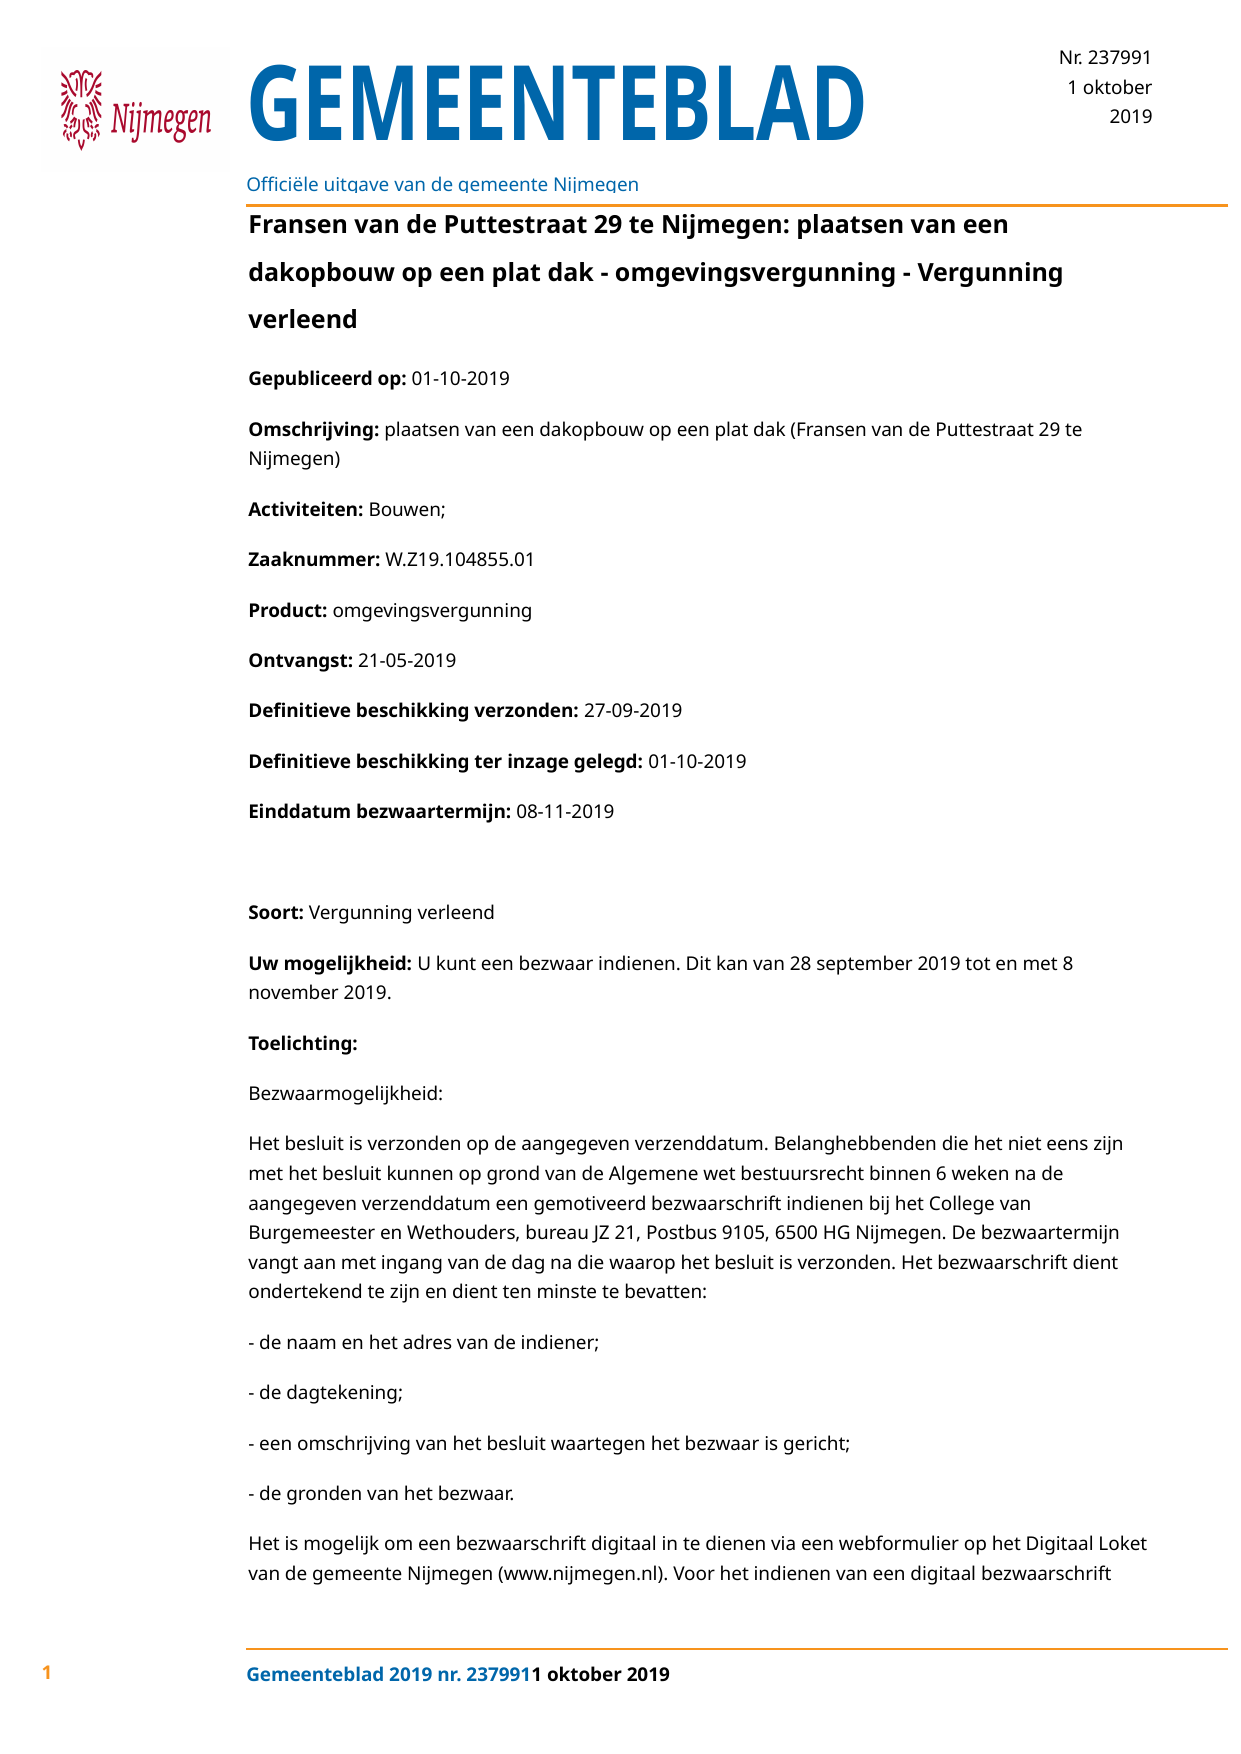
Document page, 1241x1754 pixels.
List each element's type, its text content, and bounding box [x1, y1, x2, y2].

text Toelichting: [248, 1030, 1152, 1055]
text Omschrijving: plaatsen van een dakopbouw op een plat dak (Fransen van de Puttestraat 29 te Nijmegen) [248, 416, 1152, 471]
text Fransen van de Puttestraat 29 te Nijmegen: plaatsen van een dakopbouw op een plat dak - omgevingsvergunning - Vergunning verleend [248, 207, 1152, 336]
picture [41, 47, 231, 172]
text Soort: Vergunning verleend [248, 899, 1152, 925]
text Gepubliceerd op: 01-10-2019 [248, 366, 1152, 391]
text Zaaknummer: W.Z19.104855.01 [248, 546, 1152, 572]
text - de dagtekening; [248, 1379, 1152, 1405]
text - een omschrijving van het besluit waartegen het bezwaar is gericht; [248, 1430, 1152, 1455]
text Einddatum bezwaartermijn: 08-11-2019 [248, 798, 1152, 824]
text - de gronden van het bezwaar. [248, 1480, 1152, 1506]
text Het besluit is verzonden op de aangegeven verzenddatum. Belanghebbenden die het niet eens zijn met het besluit kunnen op grond van de Algemene wet bestuursrecht binnen 6 weken na de aangegeven verzenddatum een gemotiveerd bezwaarschrift indienen bij het College van Burgemeester en Wethouders, bureau JZ 21, Postbus 9105, 6500 HG Nijmegen. De bezwaartermijn vangt aan met ingang van de dag na die waarop het besluit is verzonden. Het bezwaarschrift dient ondertekend te zijn en dient ten minste te bevatten: [248, 1131, 1152, 1304]
text Uw mogelijkheid: U kunt een bezwaar indienen. Dit kan van 28 september 2019 tot en met 8 november 2019. [248, 950, 1152, 1005]
text Activiteiten: Bouwen; [248, 496, 1152, 522]
text Product: omgevingsvergunning [248, 597, 1152, 622]
text Ontvangst: 21-05-2019 [248, 647, 1152, 673]
text Bezwaarmogelijkheid: [248, 1080, 1152, 1106]
text Het is mogelijk om een bezwaarschrift digitaal in te dienen via een webformulier op het Digitaal Loket van de gemeente Nijmegen (www.nijmegen.nl). Voor het indienen van een digitaal bezwaarschrift [248, 1531, 1152, 1586]
text - de naam en het adres van de indiener; [248, 1329, 1152, 1354]
text Definitieve beschikking verzonden: 27-09-2019 [248, 698, 1152, 723]
text Definitieve beschikking ter inzage gelegd: 01-10-2019 [248, 748, 1152, 774]
